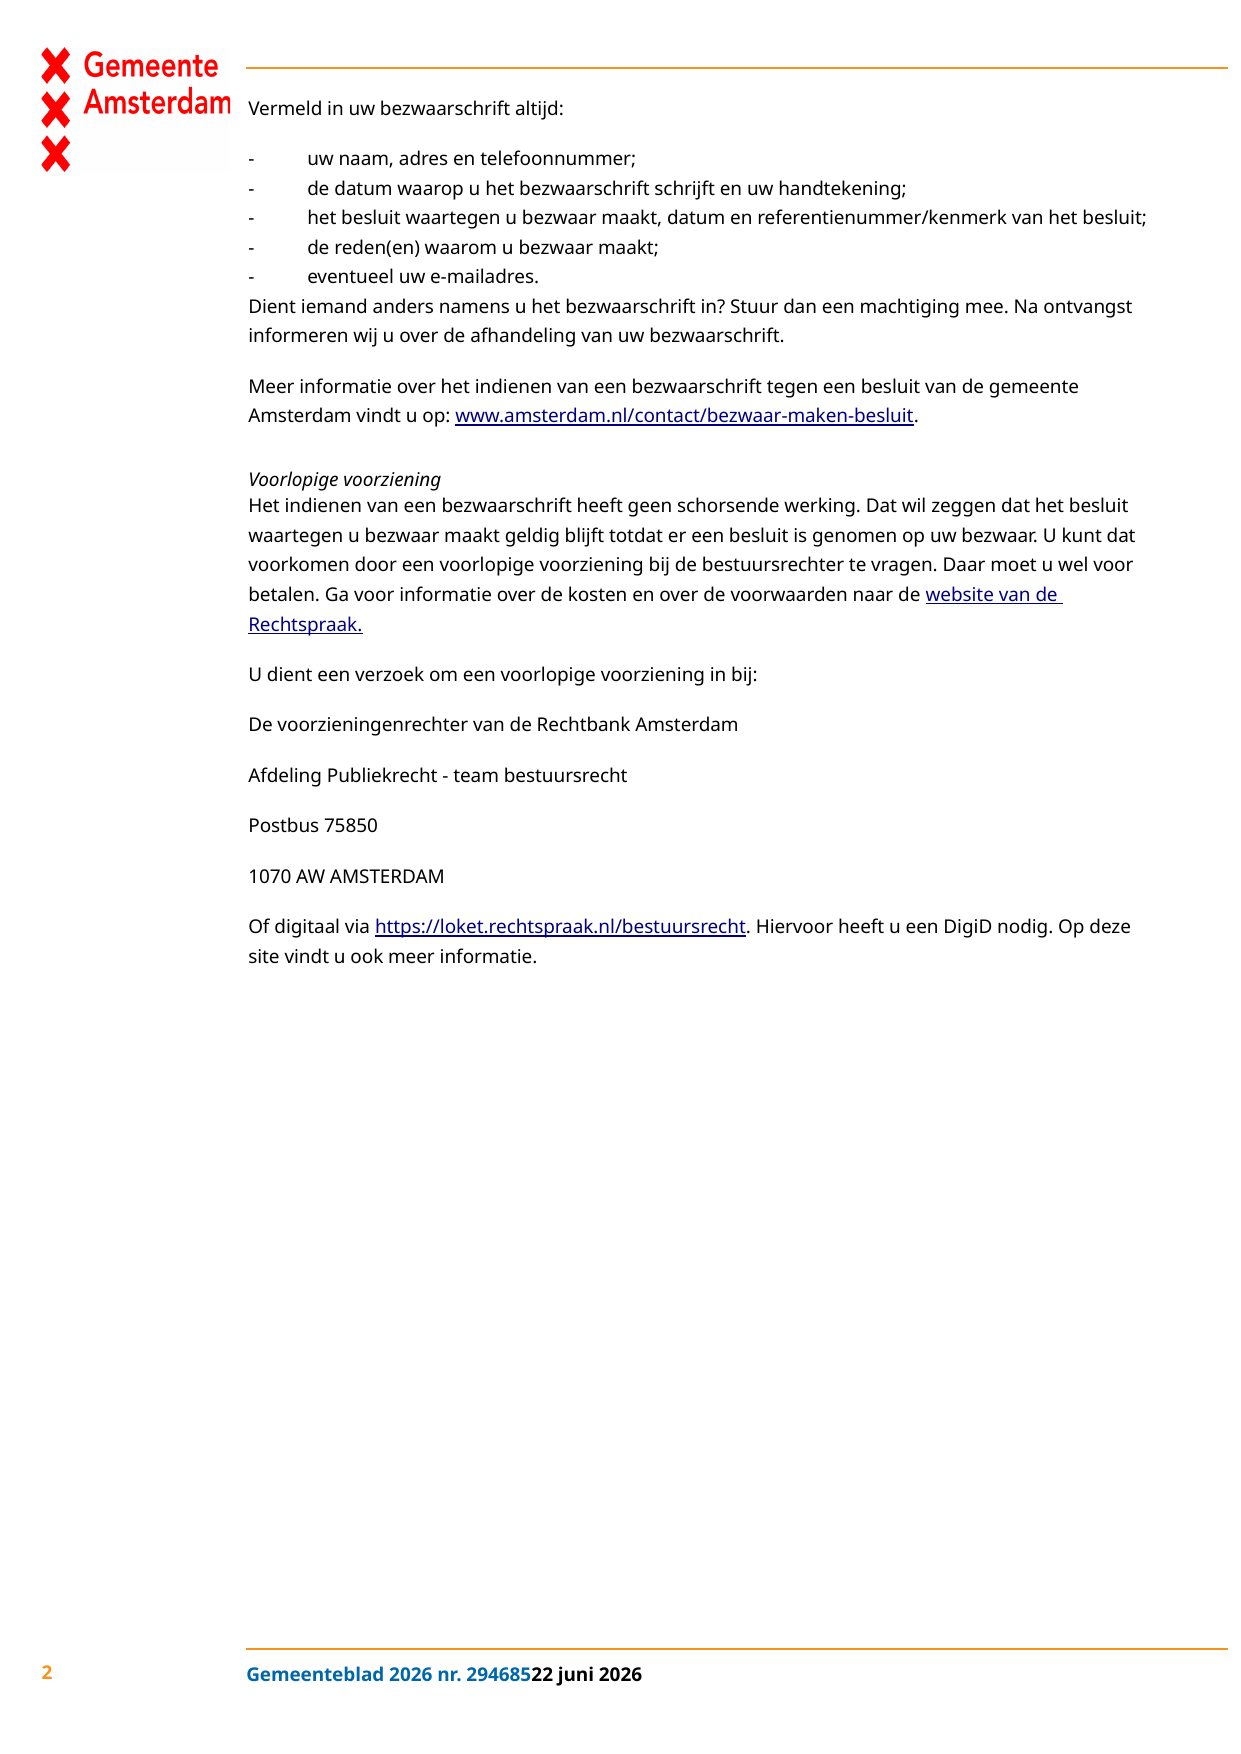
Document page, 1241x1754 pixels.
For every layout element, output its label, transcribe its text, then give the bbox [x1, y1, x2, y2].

text Voorlopige voorziening [248, 467, 1152, 492]
list de reden(en) waarom u bezwaar maakt; [248, 234, 1152, 260]
list eventueel uw e-mailadres. [248, 263, 1152, 289]
text Afdeling Publiekrecht - team bestuursrecht [248, 762, 1152, 788]
list de datum waarop u het bezwaarschrift schrijft en uw handtekening; [248, 175, 1152, 201]
text Of digitaal via https://loket.rechtspraak.nl/bestuursrecht. Hiervoor heeft u een DigiD nodig. Op deze site vindt u ook meer informatie. [248, 913, 1152, 968]
picture [41, 47, 231, 172]
text Vermeld in uw bezwaarschrift altijd: [248, 95, 1152, 121]
text Dient iemand anders namens u het bezwaarschrift in? Stuur dan een machtiging mee. Na ontvangst informeren wij u over de afhandeling van uw bezwaarschrift. [248, 293, 1152, 348]
list uw naam, adres en telefoonnummer; [248, 145, 1152, 171]
text 1070 AW AMSTERDAM [248, 863, 1152, 888]
text Het indienen van een bezwaarschrift heeft geen schorsende werking. Dat wil zeggen dat het besluit waartegen u bezwaar maakt geldig blijft totdat er een besluit is genomen op uw bezwaar. U kunt dat voorkomen door een voorlopige voorziening bij de bestuursrechter te vragen. Daar moet u wel voor betalen. Ga voor informatie over de kosten en over de voorwaarden naar de website van de Rechtspraak. [248, 492, 1152, 636]
list het besluit waartegen u bezwaar maakt, datum en referentienummer/kenmerk van het besluit; [248, 204, 1152, 230]
text De voorzieningenrechter van de Rechtbank Amsterdam [248, 712, 1152, 737]
text Meer informatie over het indienen van een bezwaarschrift tegen een besluit van de gemeente Amsterdam vindt u op: www.amsterdam.nl/contact/bezwaar-maken-besluit. [248, 373, 1152, 428]
text U dient een verzoek om een voorlopige voorziening in bij: [248, 661, 1152, 687]
text Postbus 75850 [248, 812, 1152, 838]
